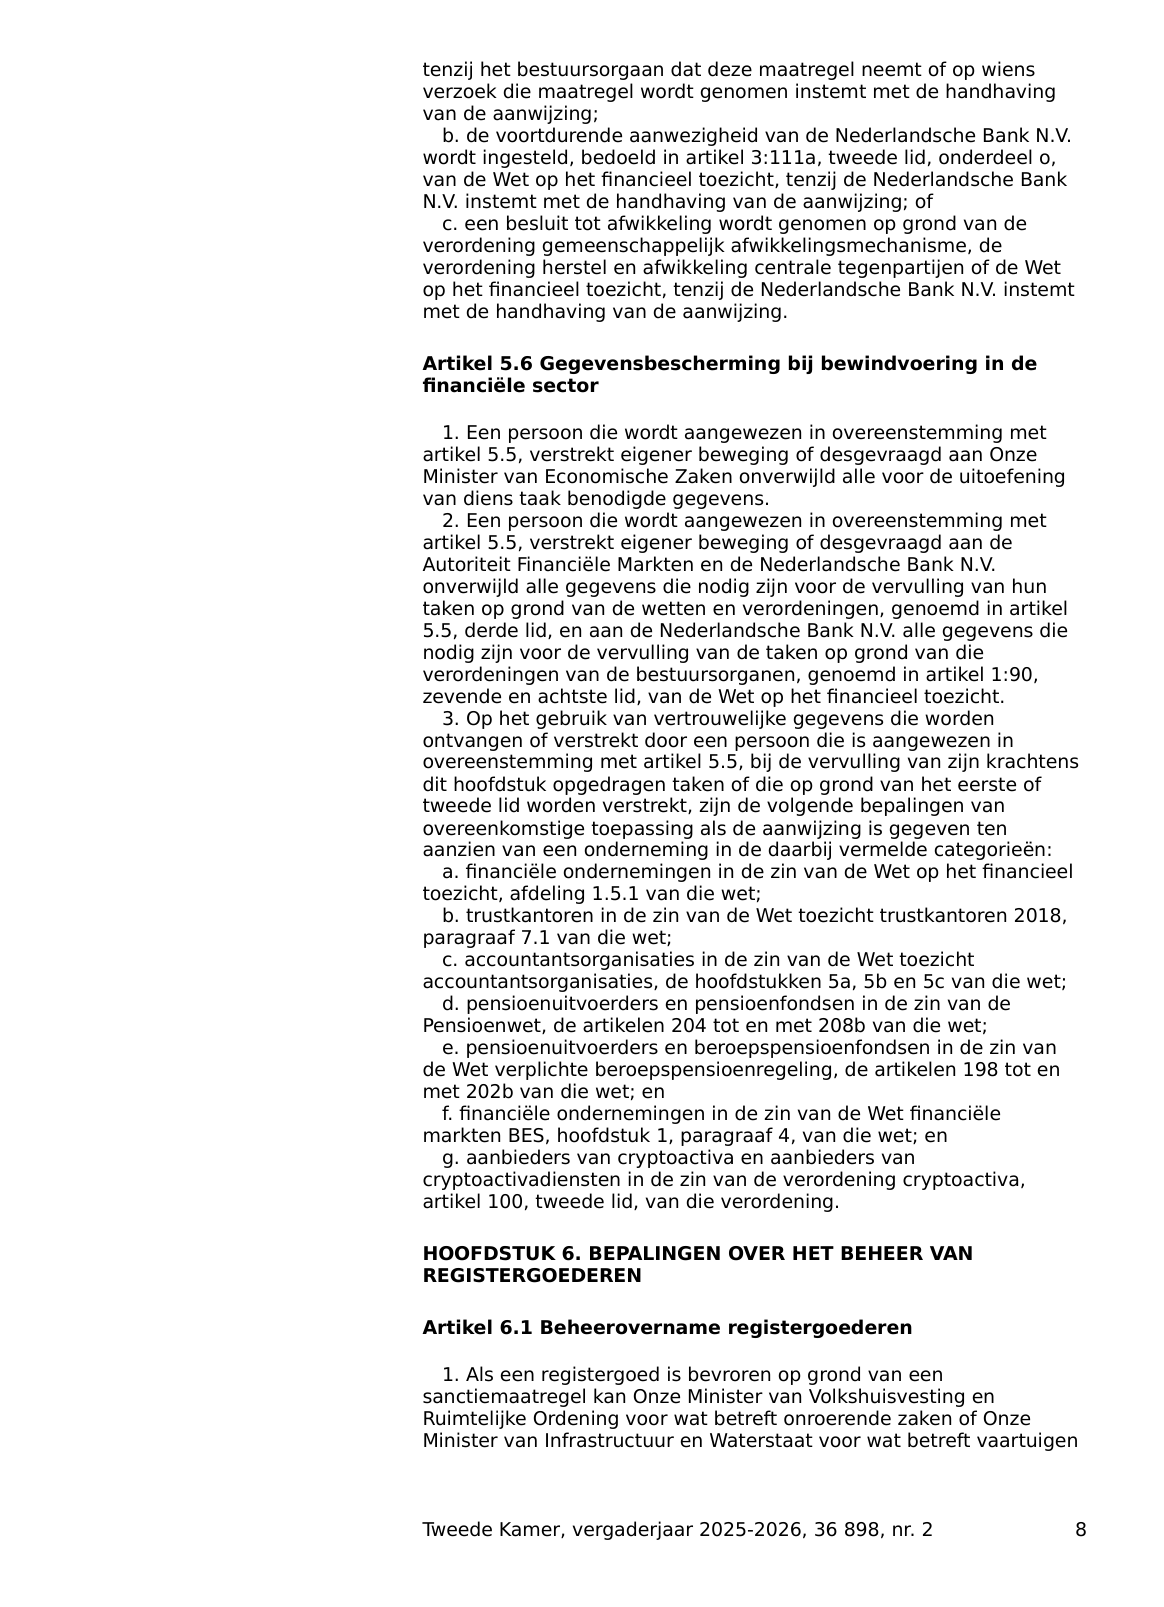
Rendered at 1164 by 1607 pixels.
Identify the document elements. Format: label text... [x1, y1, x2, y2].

subtitle Artikel 6.1 Beheerovername registergoederen [422, 1317, 1087, 1339]
text b. trustkantoren in de zin van de Wet toezicht trustkantoren 2018, paragraaf 7.1 van die wet; [422, 905, 1087, 949]
text c. accountantsorganisaties in de zin van de Wet toezicht accountantsorganisaties, de hoofdstukken 5a, 5b en 5c van die wet; [422, 949, 1087, 993]
subtitle HOOFDSTUK 6. BEPALINGEN OVER HET BEHEER VAN REGISTERGOEDEREN [422, 1243, 1087, 1287]
text d. pensioenuitvoerders en pensioenfondsen in de zin van de Pensioenwet, de artikelen 204 tot en met 208b van die wet; [422, 993, 1087, 1037]
text 1. Als een registergoed is bevroren op grond van een sanctiemaatregel kan Onze Minister van Volkshuisvesting en Ruimtelijke Ordening voor wat betreft onroerende zaken of Onze Minister van Infrastructuur en Waterstaat voor wat betreft vaartuigen [422, 1364, 1087, 1452]
text a. financiële ondernemingen in de zin van de Wet op het financieel toezicht, afdeling 1.5.1 van die wet; [422, 861, 1087, 905]
text b. de voortdurende aanwezigheid van de Nederlandsche Bank N.V. wordt ingesteld, bedoeld in artikel 3:111a, tweede lid, onderdeel o, van de Wet op het financieel toezicht, tenzij de Nederlandsche Bank N.V. instemt met de handhaving van de aanwijzing; of [422, 125, 1087, 213]
text tenzij het bestuursorgaan dat deze maatregel neemt of op wiens verzoek die maatregel wordt genomen instemt met de handhaving van de aanwijzing; [422, 59, 1087, 125]
text g. aanbieders van cryptoactiva en aanbieders van cryptoactivadiensten in de zin van de verordening cryptoactiva, artikel 100, tweede lid, van die verordening. [422, 1147, 1087, 1213]
text 3. Op het gebruik van vertrouwelijke gegevens die worden ontvangen of verstrekt door een persoon die is aangewezen in overeenstemming met artikel 5.5, bij de vervulling van zijn krachtens dit hoofdstuk opgedragen taken of die op grond van het eerste of tweede lid worden verstrekt, zijn de volgende bepalingen van overeenkomstige toepassing als de aanwijzing is gegeven ten aanzien van een onderneming in de daarbij vermelde categorieën: [422, 707, 1087, 861]
text 1. Een persoon die wordt aangewezen in overeenstemming met artikel 5.5, verstrekt eigener beweging of desgevraagd aan Onze Minister van Economische Zaken onverwijld alle voor de uitoefening van diens taak benodigde gegevens. [422, 422, 1087, 510]
subtitle Artikel 5.6 Gegevensbescherming bij bewindvoering in de financiële sector [422, 353, 1087, 397]
text f. financiële ondernemingen in de zin van de Wet financiële markten BES, hoofdstuk 1, paragraaf 4, van die wet; en [422, 1103, 1087, 1147]
text c. een besluit tot afwikkeling wordt genomen op grond van de verordening gemeenschappelijk afwikkelingsmechanisme, de verordening herstel en afwikkeling centrale tegenpartijen of de Wet op het financieel toezicht, tenzij de Nederlandsche Bank N.V. instemt met de handhaving van de aanwijzing. [422, 213, 1087, 323]
text 2. Een persoon die wordt aangewezen in overeenstemming met artikel 5.5, verstrekt eigener beweging of desgevraagd aan de Autoriteit Financiële Markten en de Nederlandsche Bank N.V. onverwijld alle gegevens die nodig zijn voor de vervulling van hun taken op grond van de wetten en verordeningen, genoemd in artikel 5.5, derde lid, en aan de Nederlandsche Bank N.V. alle gegevens die nodig zijn voor de vervulling van de taken op grond van die verordeningen van de bestuursorganen, genoemd in artikel 1:90, zevende en achtste lid, van de Wet op het financieel toezicht. [422, 510, 1087, 707]
text e. pensioenuitvoerders en beroepspensioenfondsen in de zin van de Wet verplichte beroepspensioenregeling, de artikelen 198 tot en met 202b van die wet; en [422, 1037, 1087, 1103]
